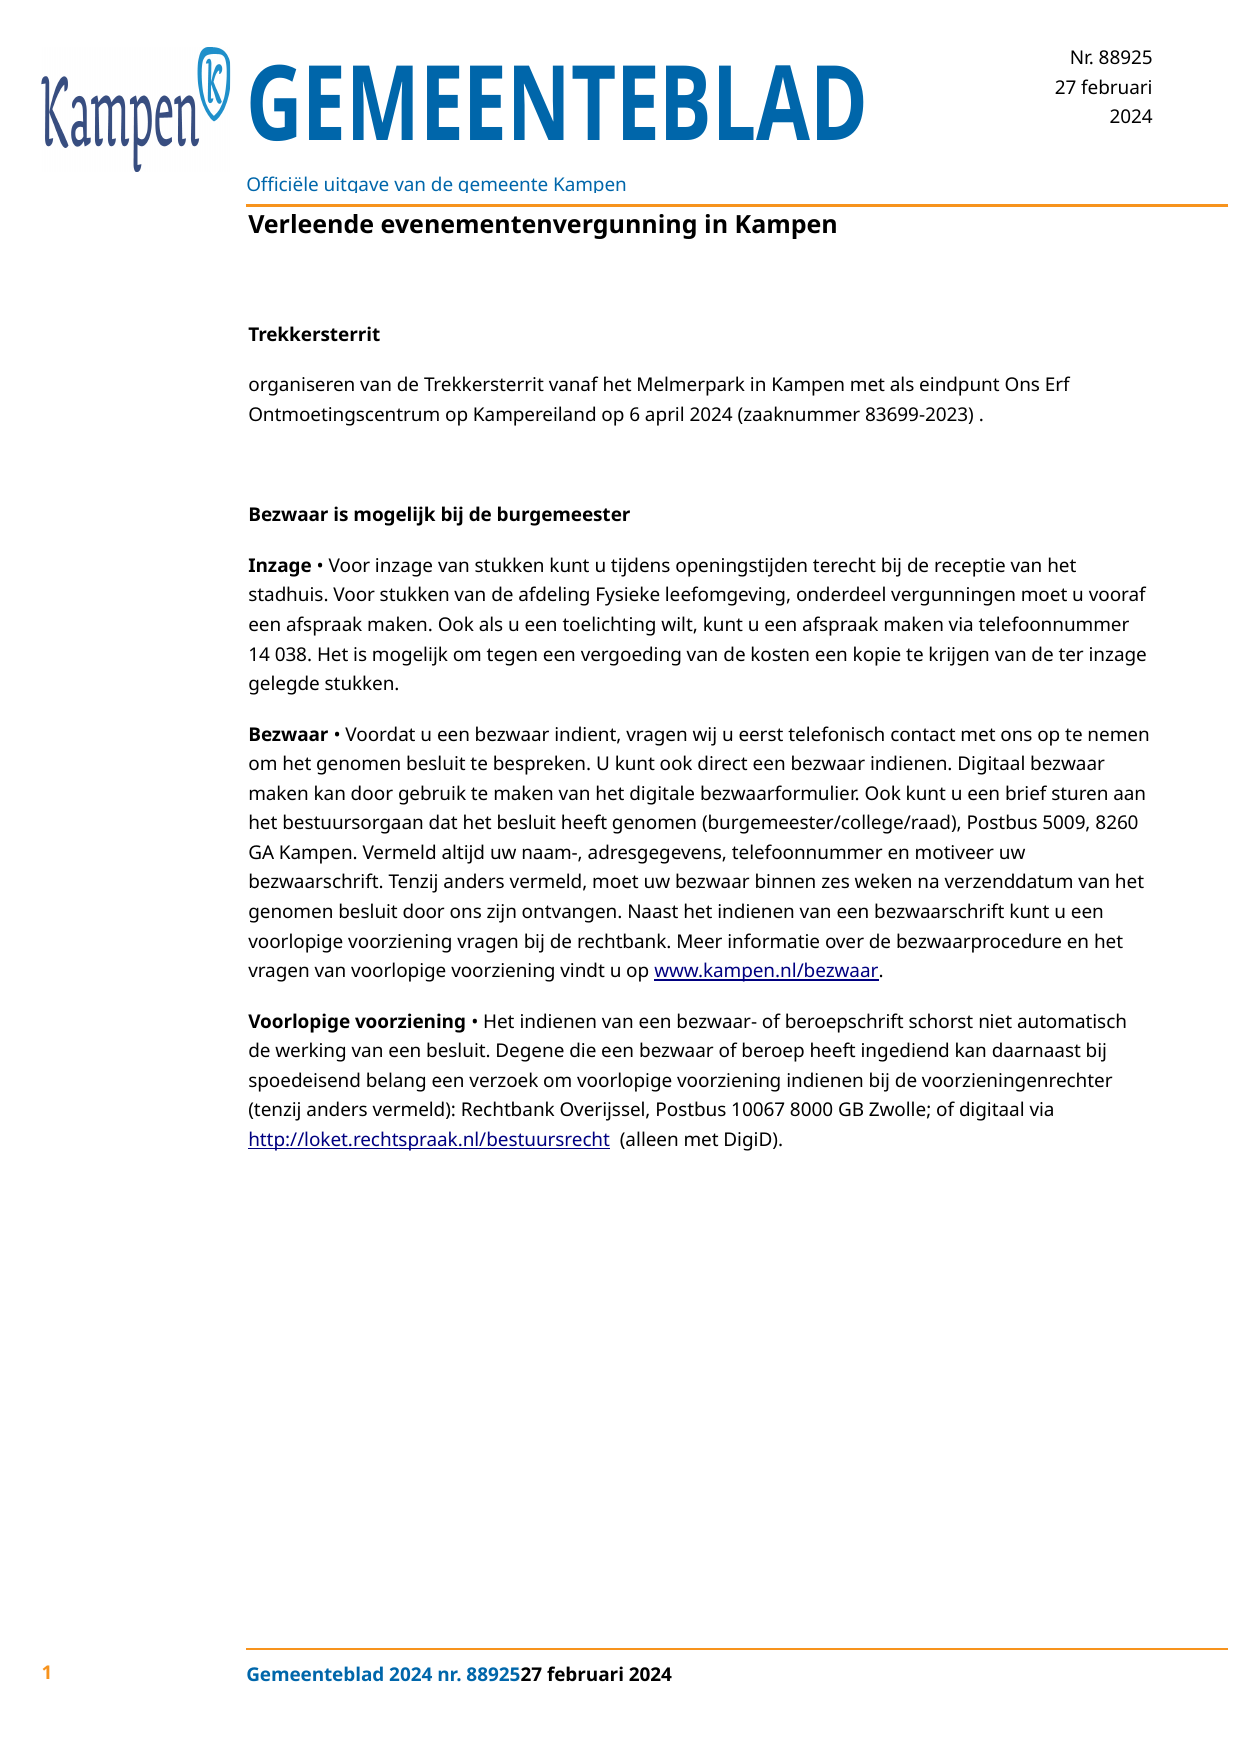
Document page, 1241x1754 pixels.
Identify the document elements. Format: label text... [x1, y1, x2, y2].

text Verleende evenementenvergunning in Kampen [248, 207, 1152, 241]
text organiseren van de Trekkersterrit vanaf het Melmerpark in Kampen met als eindpunt Ons Erf Ontmoetingscentrum op Kampereiland op 6 april 2024 (zaaknummer 83699-2023) . [248, 371, 1152, 426]
text Voorlopige voorziening • Het indienen van een bezwaar- of beroepschrift schorst niet automatisch de werking van een besluit. Degene die een bezwaar of beroep heeft ingediend kan daarnaast bij spoedeisend belang een verzoek om voorlopige voorziening indienen bij de voorzieningenrechter (tenzij anders vermeld): Rechtbank Overijssel, Postbus 10067 8000 GB Zwolle; of digitaal via http://loket.rechtspraak.nl/bestuursrecht (alleen met DigiD). [248, 1008, 1152, 1152]
picture [41, 47, 231, 172]
text Bezwaar • Voordat u een bezwaar indient, vragen wij u eerst telefonisch contact met ons op te nemen om het genomen besluit te bespreken. U kunt ook direct een bezwaar indienen. Digitaal bezwaar maken kan door gebruik te maken van het digitale bezwaarformulier. Ook kunt u een brief sturen aan het bestuursorgaan dat het besluit heeft genomen (burgemeester/college/raad), Postbus 5009, 8260 GA Kampen. Vermeld altijd uw naam-, adresgegevens, telefoonnummer en motiveer uw bezwaarschrift. Tenzij anders vermeld, moet uw bezwaar binnen zes weken na verzenddatum van het genomen besluit door ons zijn ontvangen. Naast het indienen van een bezwaarschrift kunt u een voorlopige voorziening vragen bij de rechtbank. Meer informatie over de bezwaarprocedure en het vragen van voorlopige voorziening vindt u op www.kampen.nl/bezwaar. [248, 721, 1152, 983]
text Inzage • Voor inzage van stukken kunt u tijdens openingstijden terecht bij de receptie van het stadhuis. Voor stukken van de afdeling Fysieke leefomgeving, onderdeel vergunningen moet u vooraf een afspraak maken. Ook als u een toelichting wilt, kunt u een afspraak maken via telefoonnummer 14 038. Het is mogelijk om tegen een vergoeding van de kosten een kopie te krijgen van de ter inzage gelegde stukken. [248, 552, 1152, 696]
text Bezwaar is mogelijk bij de burgemeester [248, 502, 1152, 527]
text Trekkersterrit [248, 321, 1152, 346]
